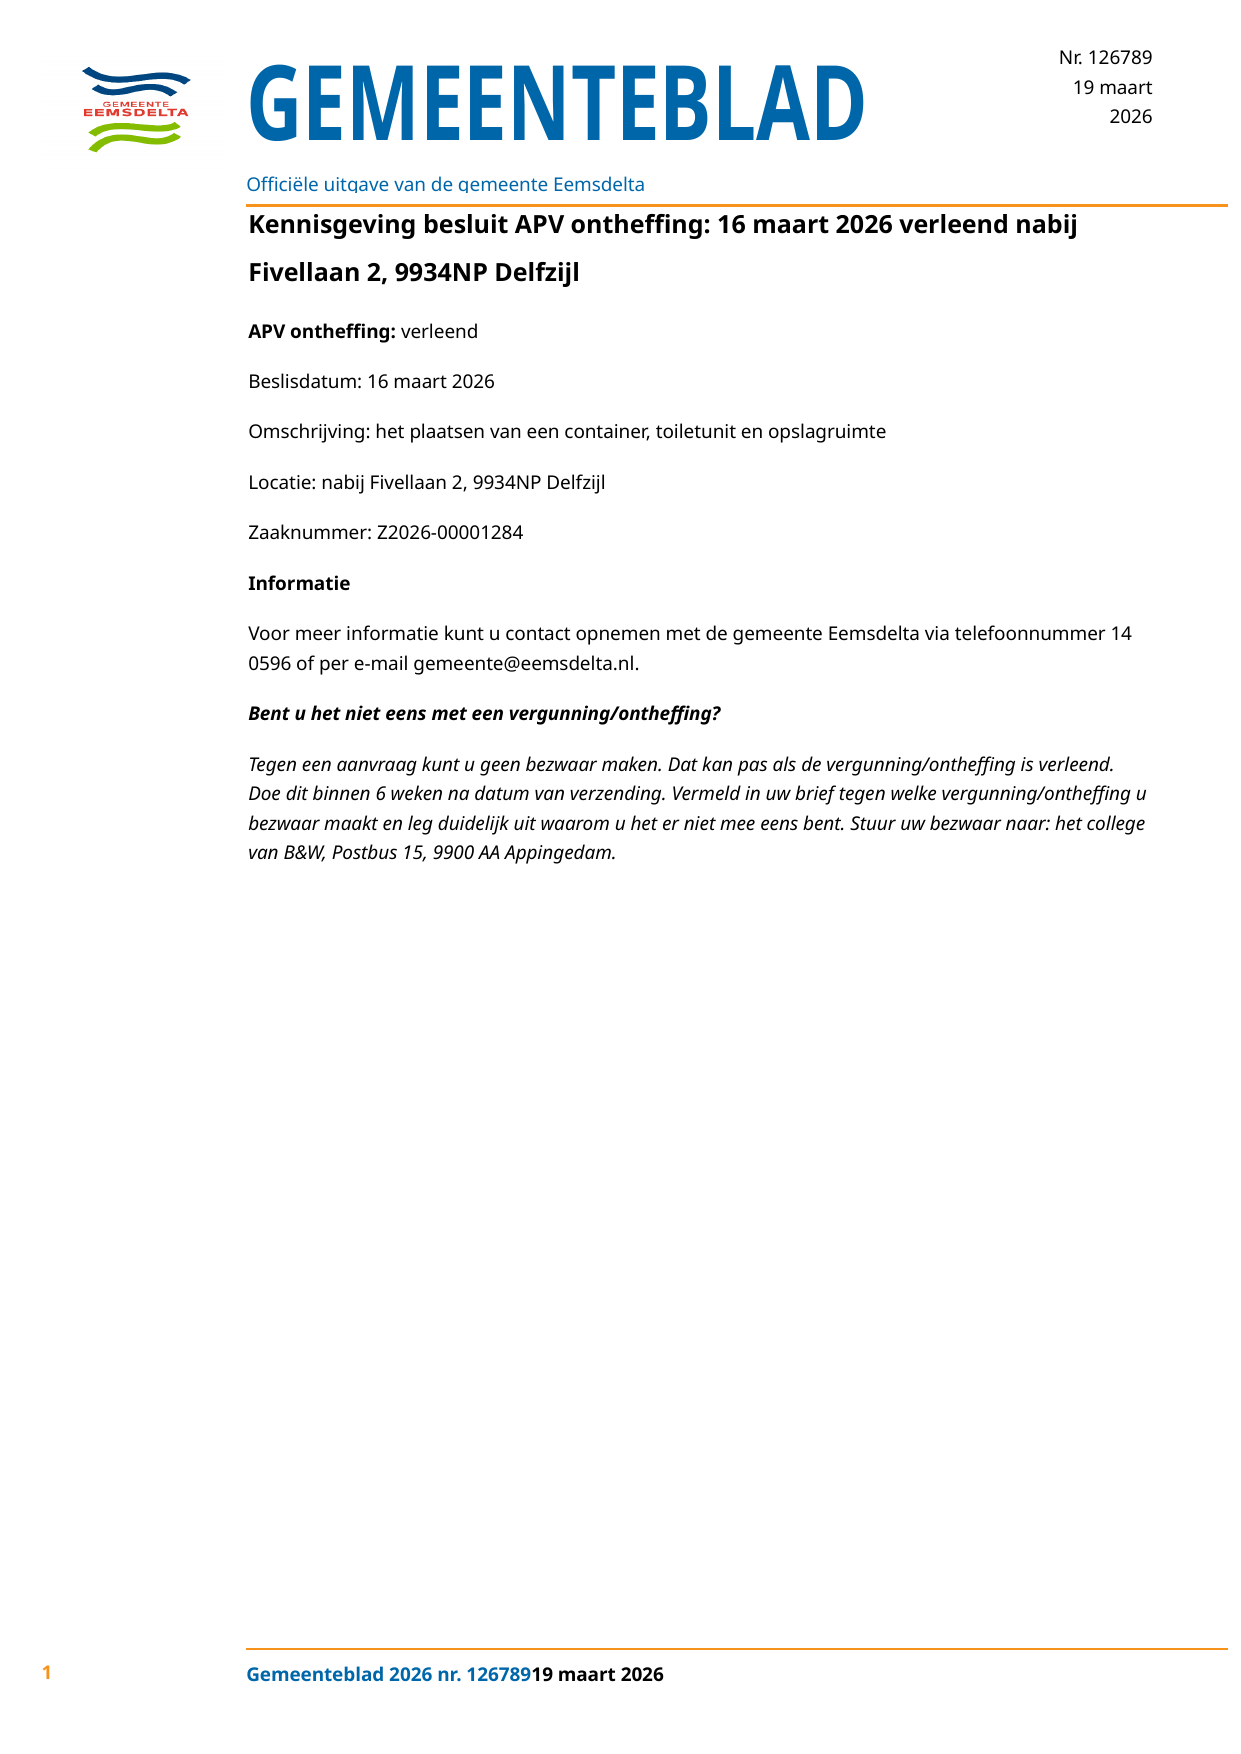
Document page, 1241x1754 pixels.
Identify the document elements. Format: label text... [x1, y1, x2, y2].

text Beslisdatum: 16 maart 2026 [248, 368, 1152, 394]
text Voor meer informatie kunt u contact opnemen met de gemeente Eemsdelta via telefoonnummer 14 0596 of per e-mail gemeente@eemsdelta.nl. [248, 620, 1152, 676]
picture [41, 47, 231, 172]
text Informatie [248, 570, 1152, 596]
text Omschrijving: het plaatsen van een container, toiletunit en opslagruimte [248, 419, 1152, 444]
text APV ontheffing: verleend [248, 318, 1152, 344]
text Kennisgeving besluit APV ontheffing: 16 maart 2026 verleend nabij Fivellaan 2, 9934NP Delfzijl [248, 207, 1152, 288]
text Locatie: nabij Fivellaan 2, 9934NP Delfzijl [248, 469, 1152, 495]
text Bent u het niet eens met een vergunning/ontheffing? [248, 700, 1152, 726]
text Tegen een aanvraag kunt u geen bezwaar maken. Dat kan pas als de vergunning/ontheffing is verleend. Doe dit binnen 6 weken na datum van verzending. Vermeld in uw brief tegen welke vergunning/ontheffing u bezwaar maakt en leg duidelijk uit waarom u het er niet mee eens bent. Stuur uw bezwaar naar: het college van B&W, Postbus 15, 9900 AA Appingedam. [248, 751, 1152, 865]
text Zaaknummer: Z2026-00001284 [248, 519, 1152, 545]
